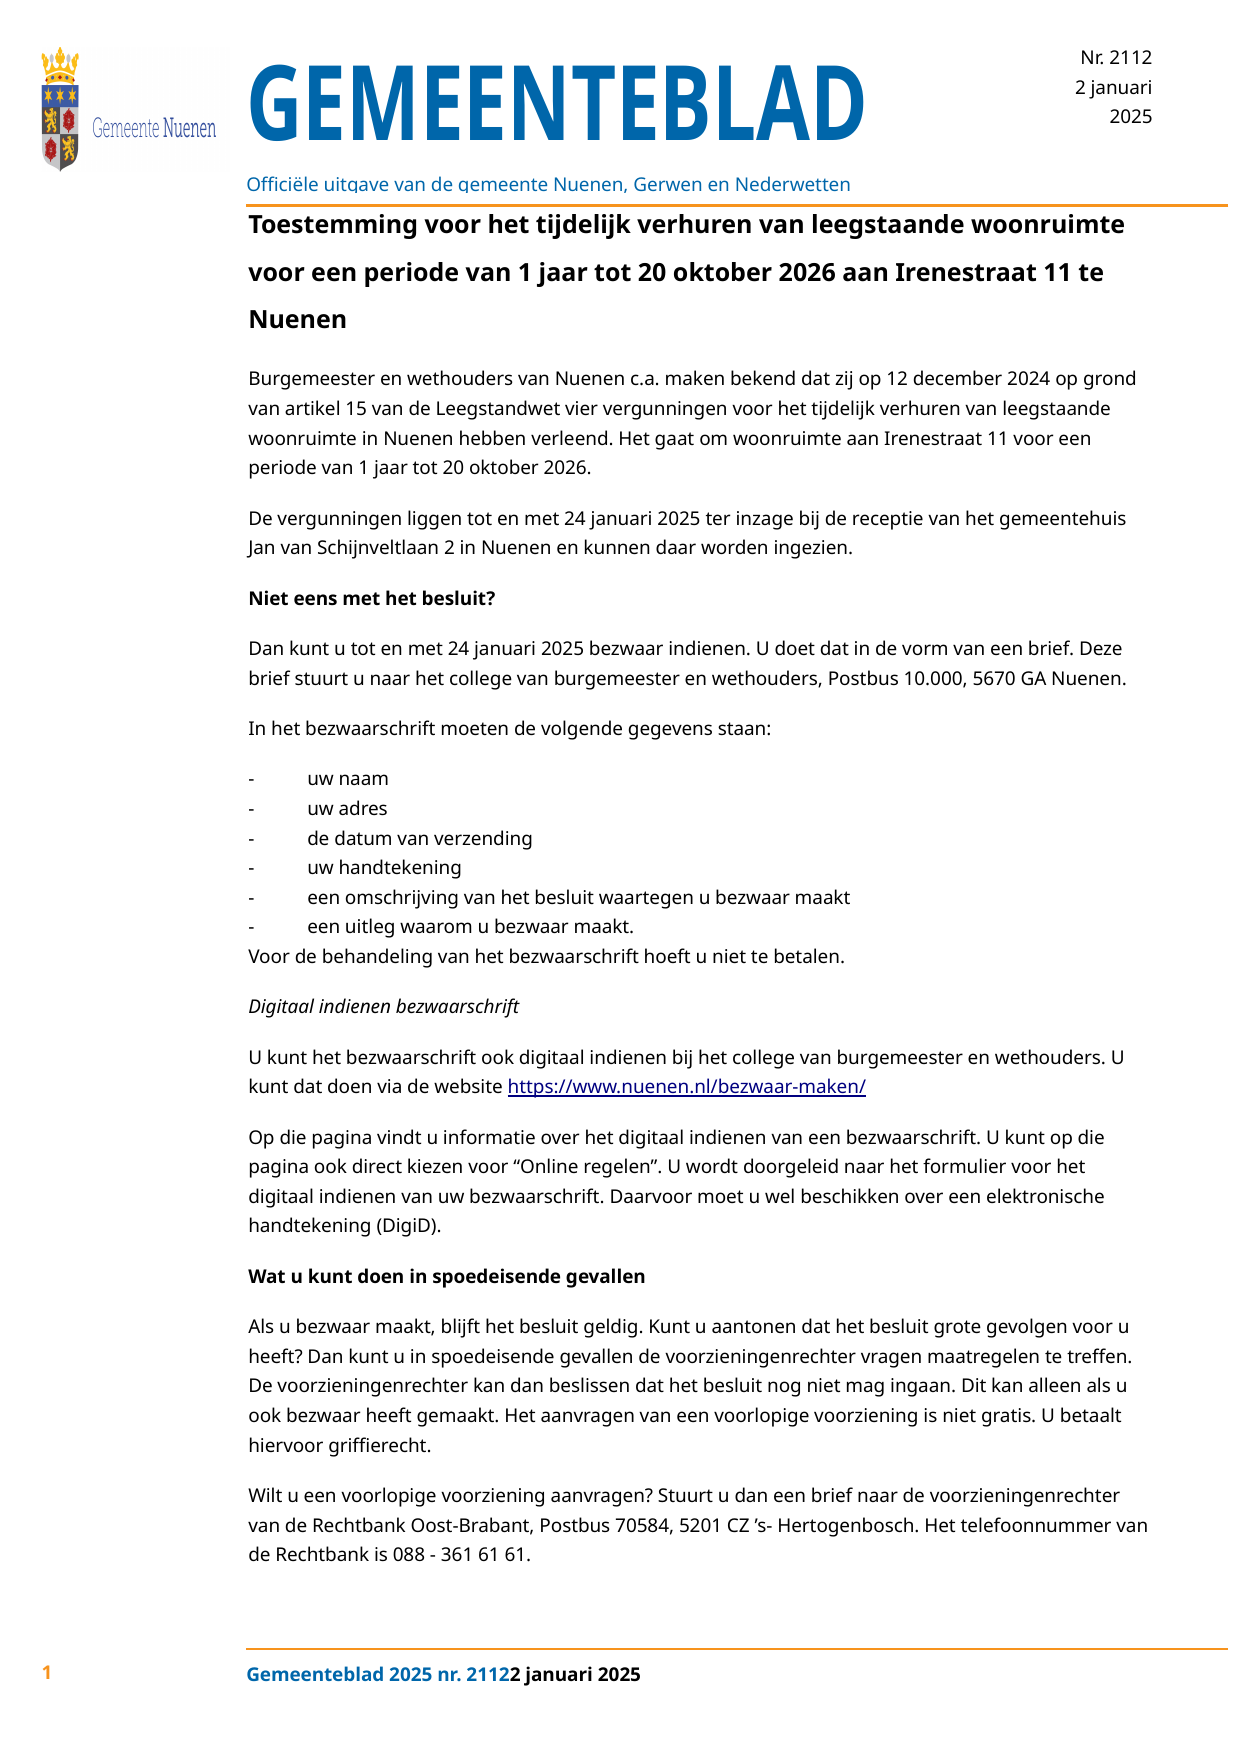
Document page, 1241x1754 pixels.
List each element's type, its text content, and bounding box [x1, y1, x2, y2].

list een omschrijving van het besluit waartegen u bezwaar maakt [248, 884, 1152, 909]
text Dan kunt u tot en met 24 januari 2025 bezwaar indienen. U doet dat in de vorm van een brief. Deze brief stuurt u naar het college van burgemeester en wethouders, Postbus 10.000, 5670 GA Nuenen. [248, 635, 1152, 690]
text Niet eens met het besluit? [248, 585, 1152, 610]
list de datum van verzending [248, 825, 1152, 850]
list een uitleg waarom u bezwaar maakt. [248, 913, 1152, 939]
list uw adres [248, 795, 1152, 821]
text Wilt u een voorlopige voorziening aanvragen? Stuurt u dan een brief naar de voorzieningenrechter van de Rechtbank Oost-Brabant, Postbus 70584, 5201 CZ ’s- Hertogenbosch. Het telefoonnummer van de Rechtbank is 088 - 361 61 61. [248, 1482, 1152, 1567]
text U kunt het bezwaarschrift ook digitaal indienen bij het college van burgemeester en wethouders. U kunt dat doen via de website https://www.nuenen.nl/bezwaar-maken/ [248, 1044, 1152, 1099]
picture [41, 47, 231, 172]
text Toestemming voor het tijdelijk verhuren van leegstaande woonruimte voor een periode van 1 jaar tot 20 oktober 2026 aan Irenestraat 11 te Nuenen [248, 207, 1152, 336]
text De vergunningen liggen tot en met 24 januari 2025 ter inzage bij de receptie van het gemeentehuis Jan van Schijnveltlaan 2 in Nuenen en kunnen daar worden ingezien. [248, 505, 1152, 560]
text Voor de behandeling van het bezwaarschrift hoeft u niet te betalen. [248, 943, 1152, 969]
list uw handtekening [248, 854, 1152, 880]
text Op die pagina vindt u informatie over het digitaal indienen van een bezwaarschrift. U kunt op die pagina ook direct kiezen voor “Online regelen”. U wordt doorgeleid naar het formulier voor het digitaal indienen van uw bezwaarschrift. Daarvoor moet u wel beschikken over een elektronische handtekening (DigiD). [248, 1124, 1152, 1238]
text In het bezwaarschrift moeten de volgende gegevens staan: [248, 715, 1152, 741]
text Burgemeester en wethouders van Nuenen c.a. maken bekend dat zij op 12 december 2024 op grond van artikel 15 van de Leegstandwet vier vergunningen voor het tijdelijk verhuren van leegstaande woonruimte in Nuenen hebben verleend. Het gaat om woonruimte aan Irenestraat 11 voor een periode van 1 jaar tot 20 oktober 2026. [248, 366, 1152, 480]
text Als u bezwaar maakt, blijft het besluit geldig. Kunt u aantonen dat het besluit grote gevolgen voor u heeft? Dan kunt u in spoedeisende gevallen de voorzieningenrechter vragen maatregelen te treffen. De voorzieningenrechter kan dan beslissen dat het besluit nog niet mag ingaan. Dit kan alleen als u ook bezwaar heeft gemaakt. Het aanvragen van een voorlopige voorziening is niet gratis. U betaalt hiervoor griffierecht. [248, 1313, 1152, 1457]
list uw naam [248, 766, 1152, 791]
text Digitaal indienen bezwaarschrift [248, 993, 1152, 1019]
text Wat u kunt doen in spoedeisende gevallen [248, 1263, 1152, 1289]
